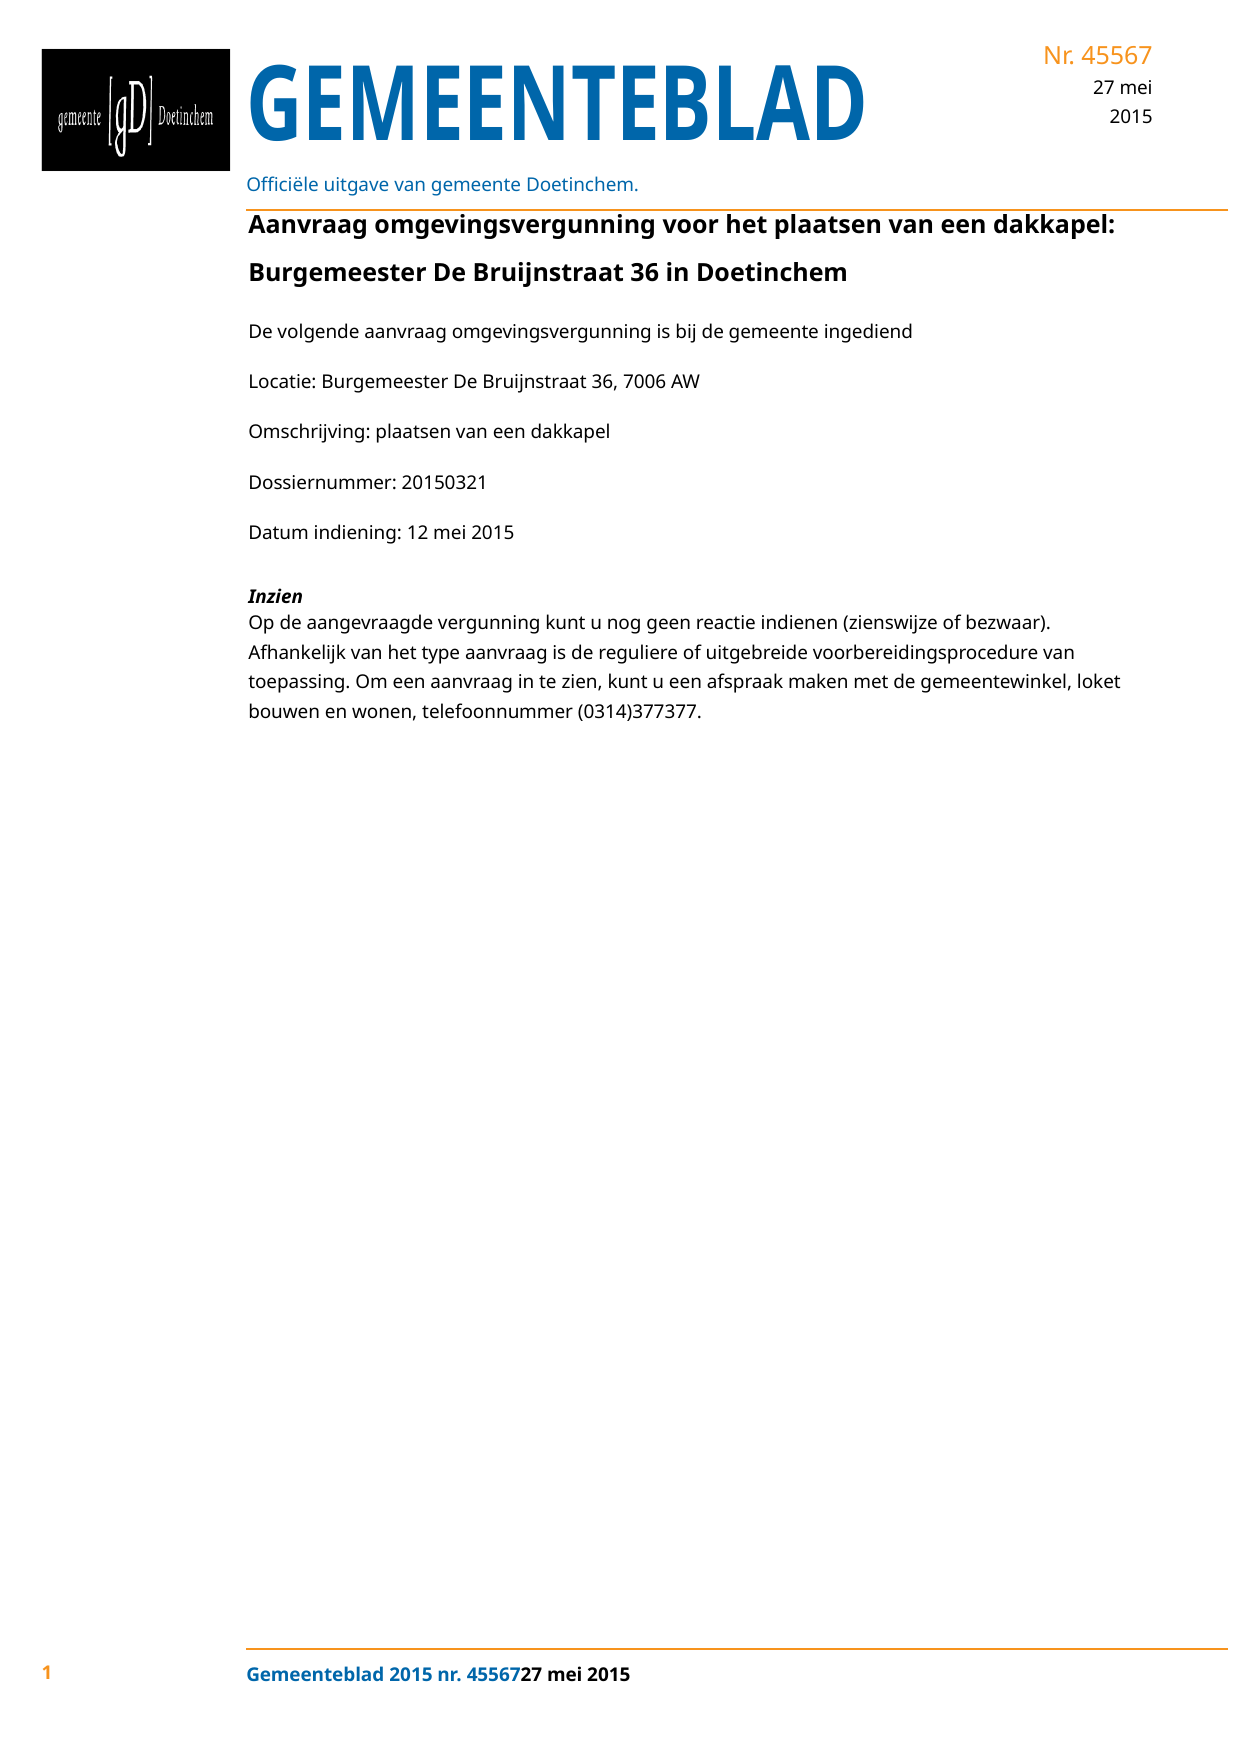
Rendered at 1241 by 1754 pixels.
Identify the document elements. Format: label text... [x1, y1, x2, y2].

text Locatie: Burgemeester De Bruijnstraat 36, 7006 AW [248, 368, 1152, 394]
text Op de aangevraagde vergunning kunt u nog geen reactie indienen (zienswijze of bezwaar). Afhankelijk van het type aanvraag is de reguliere of uitgebreide voorbereidingsprocedure van toepassing. Om een aanvraag in te zien, kunt u een afspraak maken met de gemeentewinkel, loket bouwen en wonen, telefoonnummer (0314)377377. [248, 609, 1152, 724]
picture [41, 47, 231, 172]
text Inzien [248, 583, 1152, 609]
text De volgende aanvraag omgevingsvergunning is bij de gemeente ingediend [248, 318, 1152, 344]
text Omschrijving: plaatsen van een dakkapel [248, 419, 1152, 444]
text Datum indiening: 12 mei 2015 [248, 519, 1152, 545]
text Dossiernummer: 20150321 [248, 469, 1152, 495]
text Aanvraag omgevingsvergunning voor het plaatsen van een dakkapel: Burgemeester De Bruijnstraat 36 in Doetinchem [248, 211, 1152, 288]
